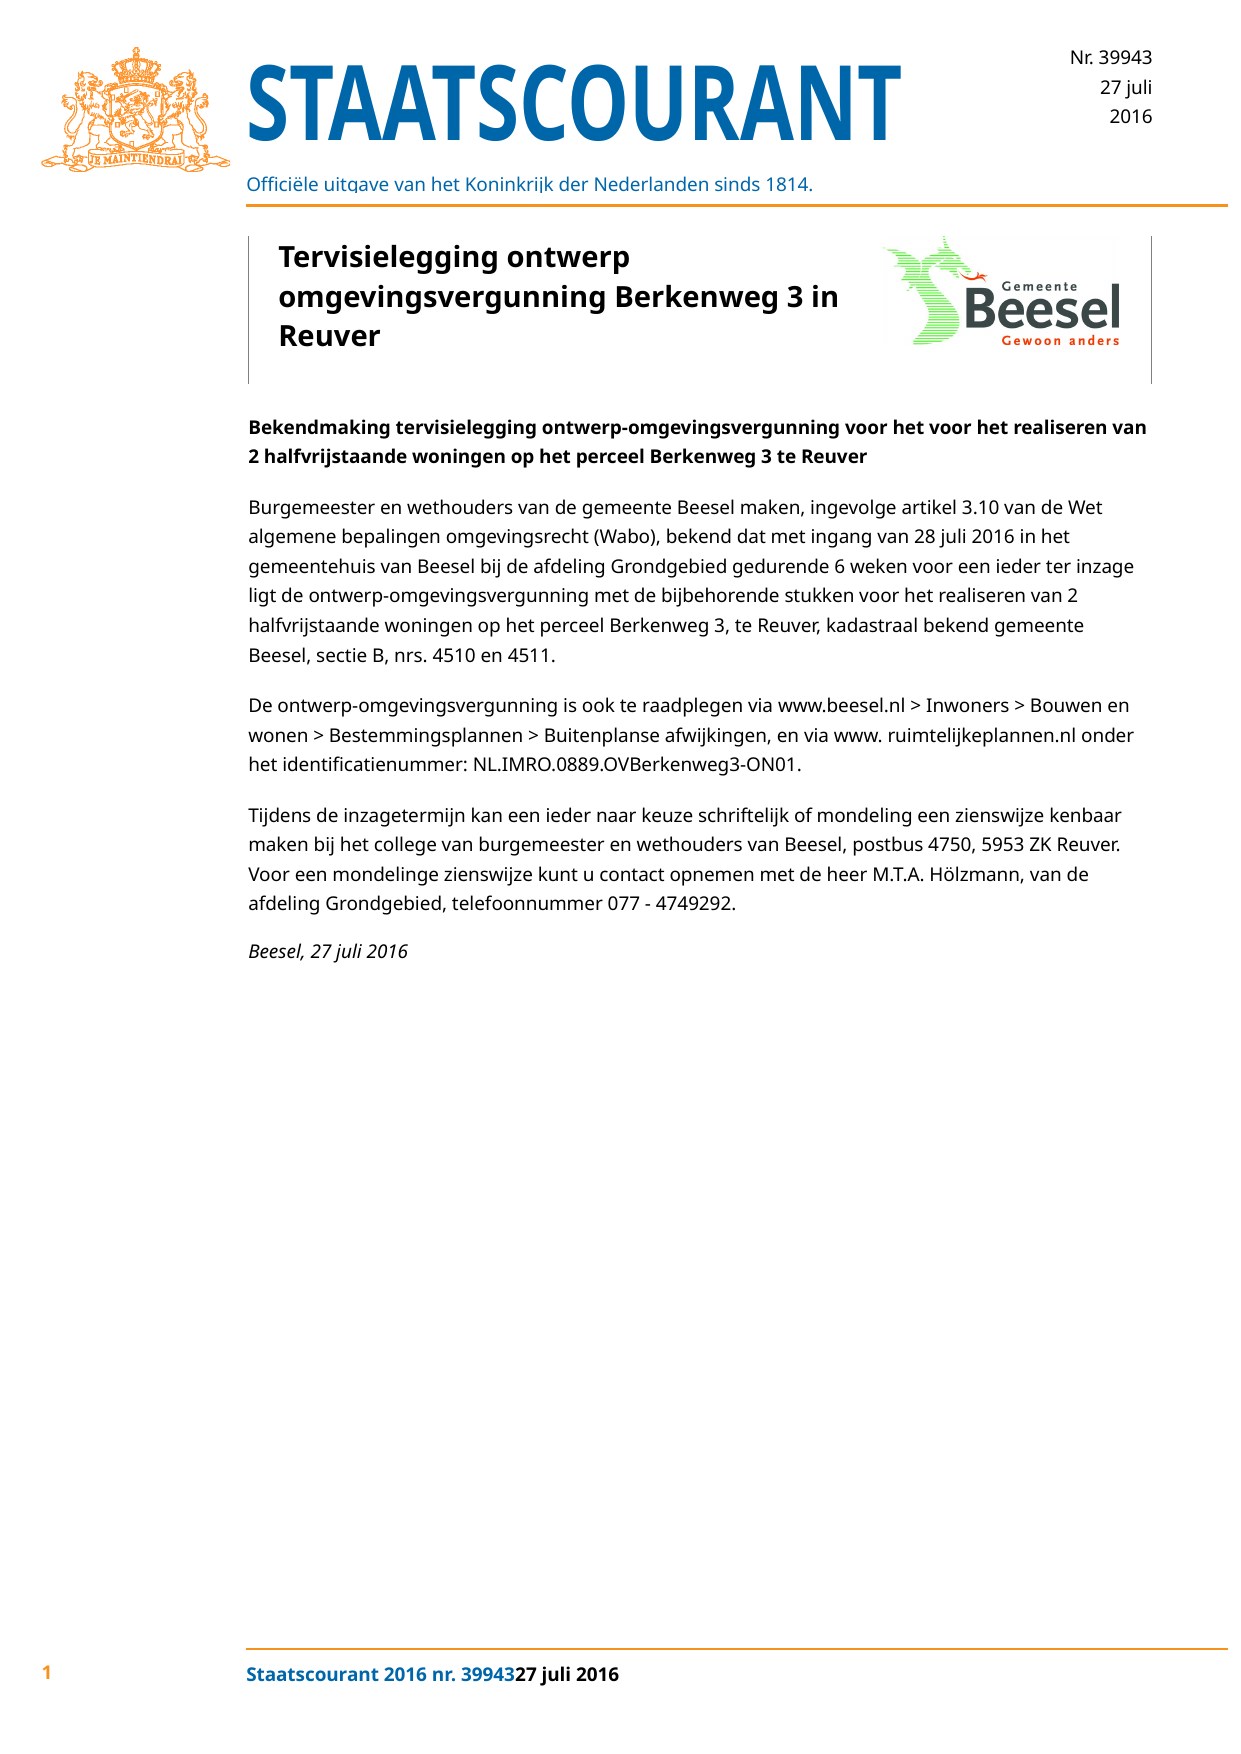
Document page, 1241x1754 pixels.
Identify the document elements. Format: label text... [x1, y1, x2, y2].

table_header [850, 236, 1151, 384]
picture [882, 236, 1119, 345]
text Beesel, 27 juli 2016 [248, 938, 1152, 964]
table_header Tervisielegging ontwerp omgevingsvergunning Berkenweg 3 in Reuver [249, 236, 850, 384]
text Bekendmaking tervisielegging ontwerp-omgevingsvergunning voor het voor het realiseren van 2 halfvrijstaande woningen op het perceel Berkenweg 3 te Reuver [248, 414, 1152, 469]
text De ontwerp-omgevingsvergunning is ook te raadplegen via www.beesel.nl > Inwoners > Bouwen en wonen > Bestemmingsplannen > Buitenplanse afwijkingen, en via www. ruimtelijkeplannen.nl onder het identificatienummer: NL.IMRO.0889.OVBerkenweg3-ON01. [248, 692, 1152, 777]
picture [41, 47, 231, 172]
text Burgemeester en wethouders van de gemeente Beesel maken, ingevolge artikel 3.10 van de Wet algemene bepalingen omgevingsrecht (Wabo), bekend dat met ingang van 28 juli 2016 in het gemeentehuis van Beesel bij de afdeling Grondgebied gedurende 6 weken voor een ieder ter inzage ligt de ontwerp-omgevingsvergunning met de bijbehorende stukken voor het realiseren van 2 halfvrijstaande woningen op het perceel Berkenweg 3, te Reuver, kadastraal bekend gemeente Beesel, sectie B, nrs. 4510 en 4511. [248, 494, 1152, 668]
text Tijdens de inzagetermijn kan een ieder naar keuze schriftelijk of mondeling een zienswijze kenbaar maken bij het college van burgemeester en wethouders van Beesel, postbus 4750, 5953 ZK Reuver. Voor een mondelinge zienswijze kunt u contact opnemen met de heer M.T.A. Hölzmann, van de afdeling Grondgebied, telefoonnummer 077 - 4749292. [248, 802, 1152, 916]
